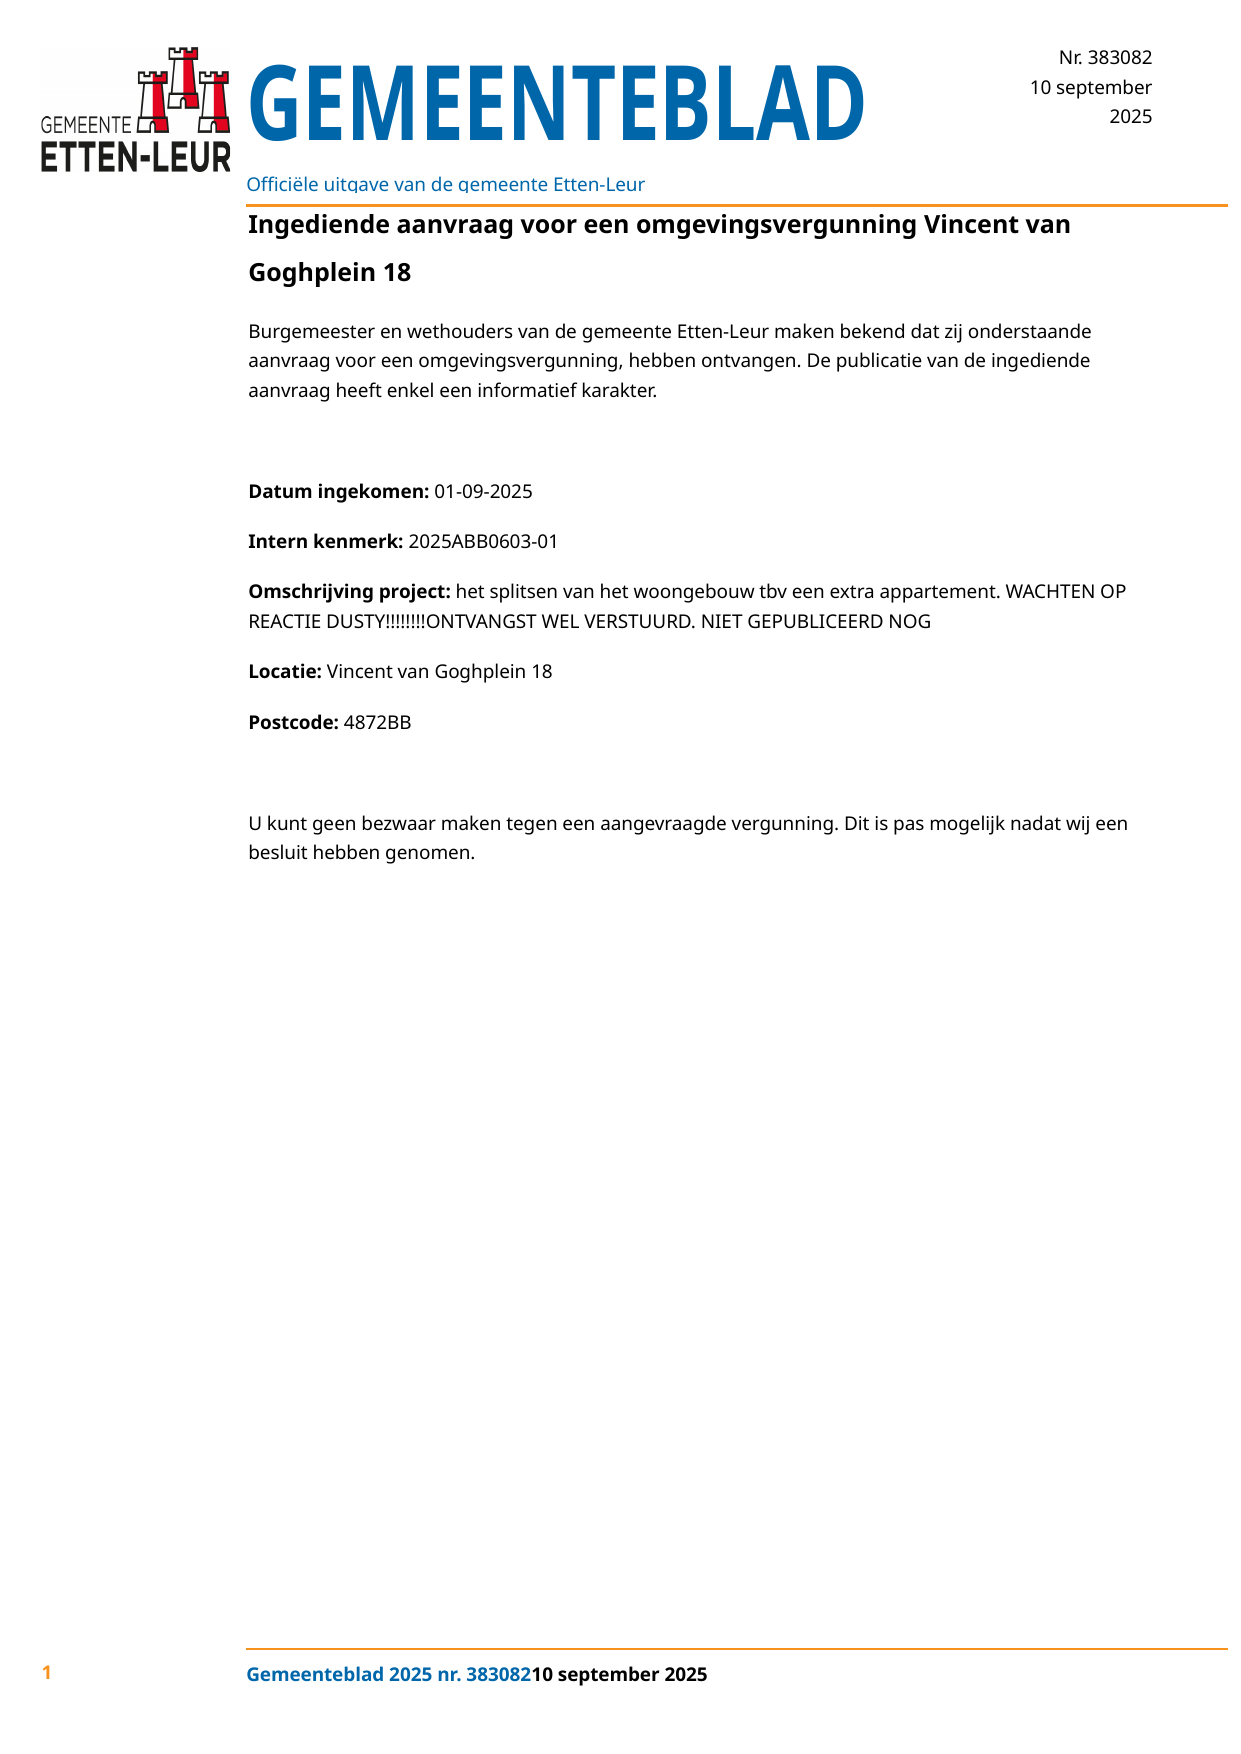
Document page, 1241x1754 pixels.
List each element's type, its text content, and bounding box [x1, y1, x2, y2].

text Locatie: Vincent van Goghplein 18 [248, 659, 1152, 684]
picture [41, 47, 231, 172]
text Ingediende aanvraag voor een omgevingsvergunning Vincent van Goghplein 18 [248, 207, 1152, 288]
text Burgemeester en wethouders van de gemeente Etten-Leur maken bekend dat zij onderstaande aanvraag voor een omgevingsvergunning, hebben ontvangen. De publicatie van de ingediende aanvraag heeft enkel een informatief karakter. [248, 318, 1152, 403]
text Omschrijving project: het splitsen van het woongebouw tbv een extra appartement. WACHTEN OP REACTIE DUSTY!!!!!!!!ONTVANGST WEL VERSTUURD. NIET GEPUBLICEERD NOG [248, 579, 1152, 634]
text Datum ingekomen: 01-09-2025 [248, 478, 1152, 504]
text Intern kenmerk: 2025ABB0603-01 [248, 528, 1152, 554]
text U kunt geen bezwaar maken tegen een aangevraagde vergunning. Dit is pas mogelijk nadat wij een besluit hebben genomen. [248, 810, 1152, 865]
text Postcode: 4872BB [248, 709, 1152, 735]
